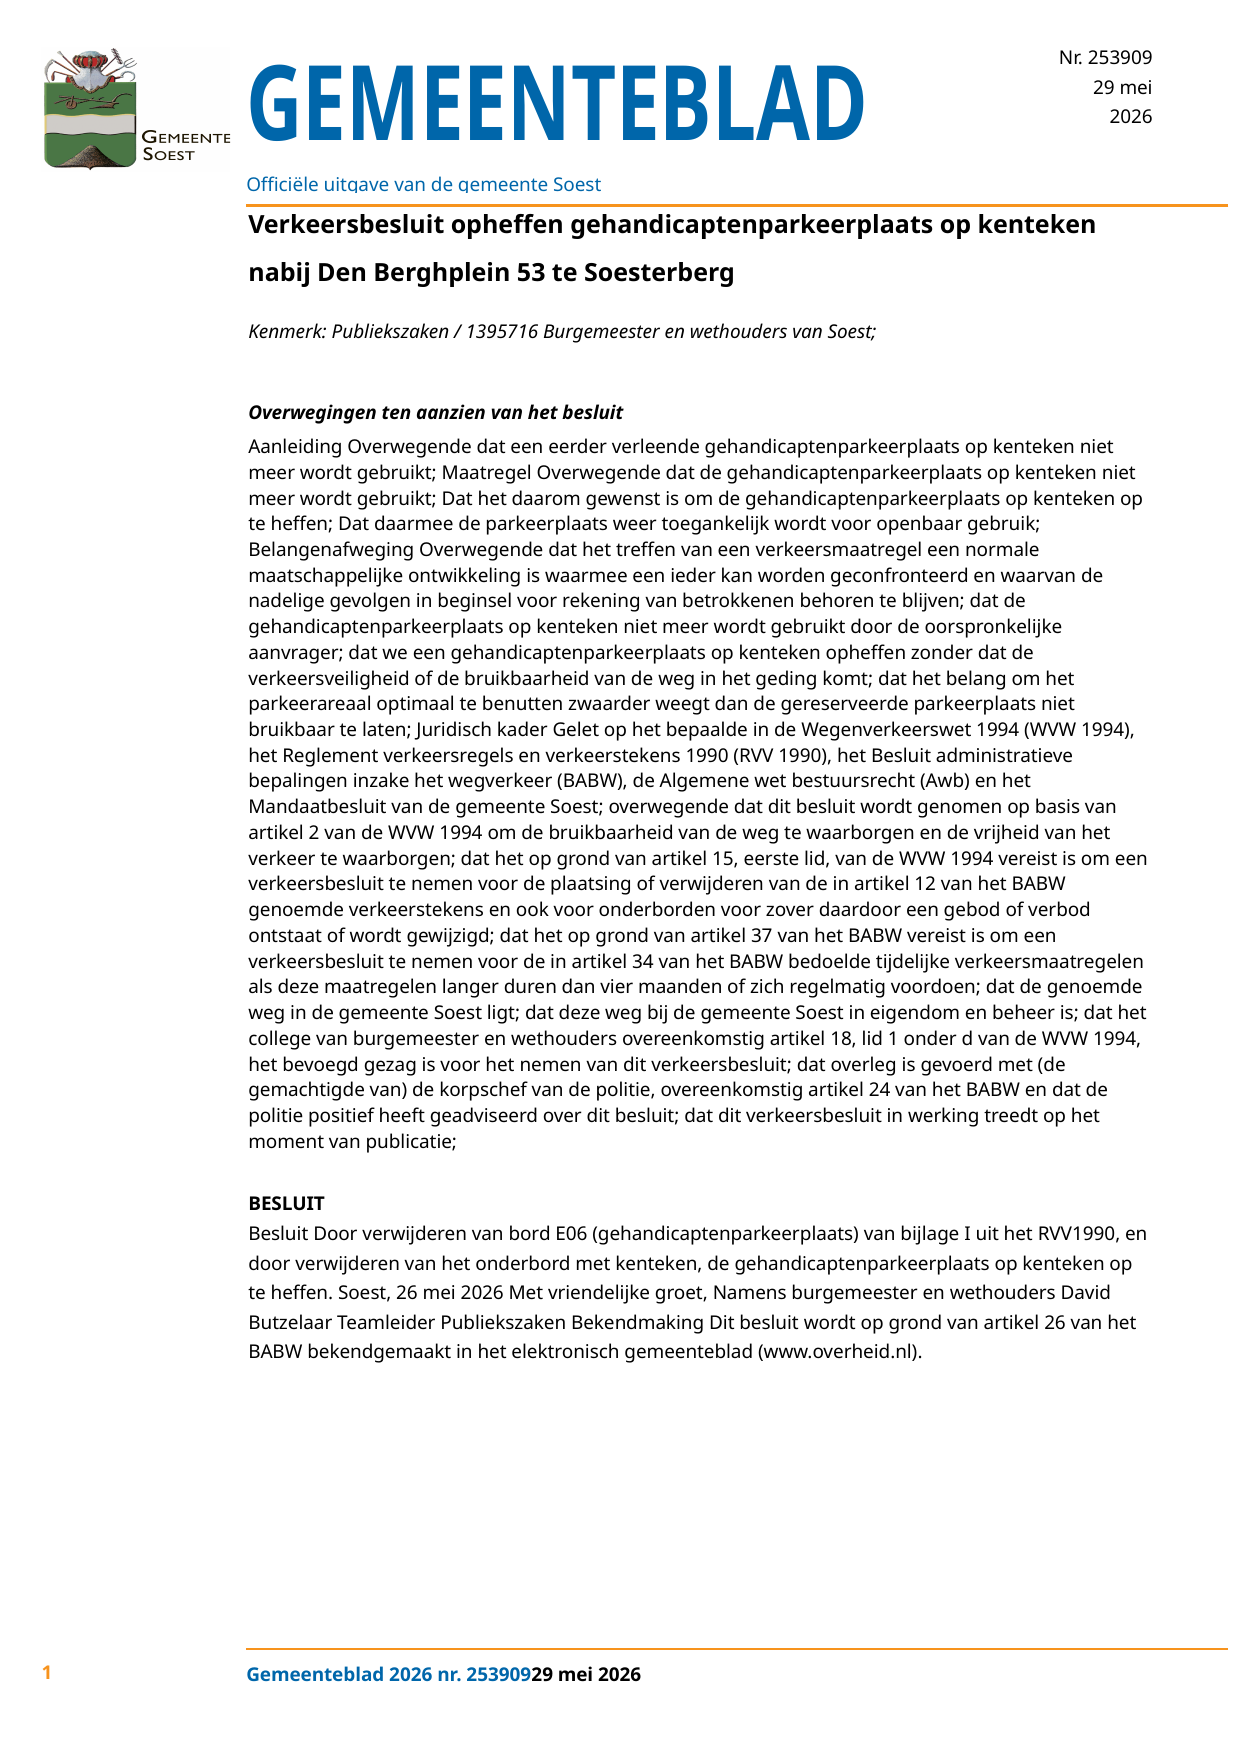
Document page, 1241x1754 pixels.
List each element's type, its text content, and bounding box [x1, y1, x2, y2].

text BESLUIT [248, 1191, 1152, 1216]
text Besluit Door verwijderen van bord E06 (gehandicaptenparkeerplaats) van bijlage I uit het RVV1990, en door verwijderen van het onderbord met kenteken, de gehandicaptenparkeerplaats op kenteken op te heffen. Soest, 26 mei 2026 Met vriendelijke groet, Namens burgemeester en wethouders David Butzelaar Teamleider Publiekszaken Bekendmaking Dit besluit wordt op grond van artikel 26 van het BABW bekendgemaakt in het elektronisch gemeenteblad (www.overheid.nl). [248, 1220, 1152, 1364]
text Aanleiding Overwegende dat een eerder verleende gehandicaptenparkeerplaats op kenteken niet meer wordt gebruikt; Maatregel Overwegende dat de gehandicaptenparkeerplaats op kenteken niet meer wordt gebruikt; Dat het daarom gewenst is om de gehandicaptenparkeerplaats op kenteken op te heffen; Dat daarmee de parkeerplaats weer toegankelijk wordt voor openbaar gebruik; Belangenafweging Overwegende dat het treffen van een verkeersmaatregel een normale maatschappelijke ontwikkeling is waarmee een ieder kan worden geconfronteerd en waarvan de nadelige gevolgen in beginsel voor rekening van betrokkenen behoren te blijven; dat de gehandicaptenparkeerplaats op kenteken niet meer wordt gebruikt door de oorspronkelijke aanvrager; dat we een gehandicaptenparkeerplaats op kenteken opheffen zonder dat de verkeersveiligheid of de bruikbaarheid van de weg in het geding komt; dat het belang om het parkeerareaal optimaal te benutten zwaarder weegt dan de gereserveerde parkeerplaats niet bruikbaar te laten; Juridisch kader Gelet op het bepaalde in de Wegenverkeerswet 1994 (WVW 1994), het Reglement verkeersregels en verkeerstekens 1990 (RVV 1990), het Besluit administratieve bepalingen inzake het wegverkeer (BABW), de Algemene wet bestuursrecht (Awb) en het Mandaatbesluit van de gemeente Soest; overwegende dat dit besluit wordt genomen op basis van artikel 2 van de WVW 1994 om de bruikbaarheid van de weg te waarborgen en de vrijheid van het verkeer te waarborgen; dat het op grond van artikel 15, eerste lid, van de WVW 1994 vereist is om een verkeersbesluit te nemen voor de plaatsing of verwijderen van de in artikel 12 van het BABW genoemde verkeerstekens en ook voor onderborden voor zover daardoor een gebod of verbod ontstaat of wordt gewijzigd; dat het op grond van artikel 37 van het BABW vereist is om een verkeersbesluit te nemen voor de in artikel 34 van het BABW bedoelde tijdelijke verkeersmaatregelen als deze maatregelen langer duren dan vier maanden of zich regelmatig voordoen; dat de genoemde weg in de gemeente Soest ligt; dat deze weg bij de gemeente Soest in eigendom en beheer is; dat het college van burgemeester en wethouders overeenkomstig artikel 18, lid 1 onder d van de WVW 1994, het bevoegd gezag is voor het nemen van dit verkeersbesluit; dat overleg is gevoerd met (de gemachtigde van) de korpschef van de politie, overeenkomstig artikel 24 van het BABW en dat de politie positief heeft geadviseerd over dit besluit; dat dit verkeersbesluit in werking treedt op het moment van publicatie; [248, 433, 1152, 1154]
text Overwegingen ten aanzien van het besluit [248, 399, 1152, 425]
text Kenmerk: Publiekszaken / 1395716 Burgemeester en wethouders van Soest; [248, 318, 1152, 344]
picture [41, 47, 231, 172]
text Verkeersbesluit opheffen gehandicaptenparkeerplaats op kenteken nabij Den Berghplein 53 te Soesterberg [248, 207, 1152, 288]
